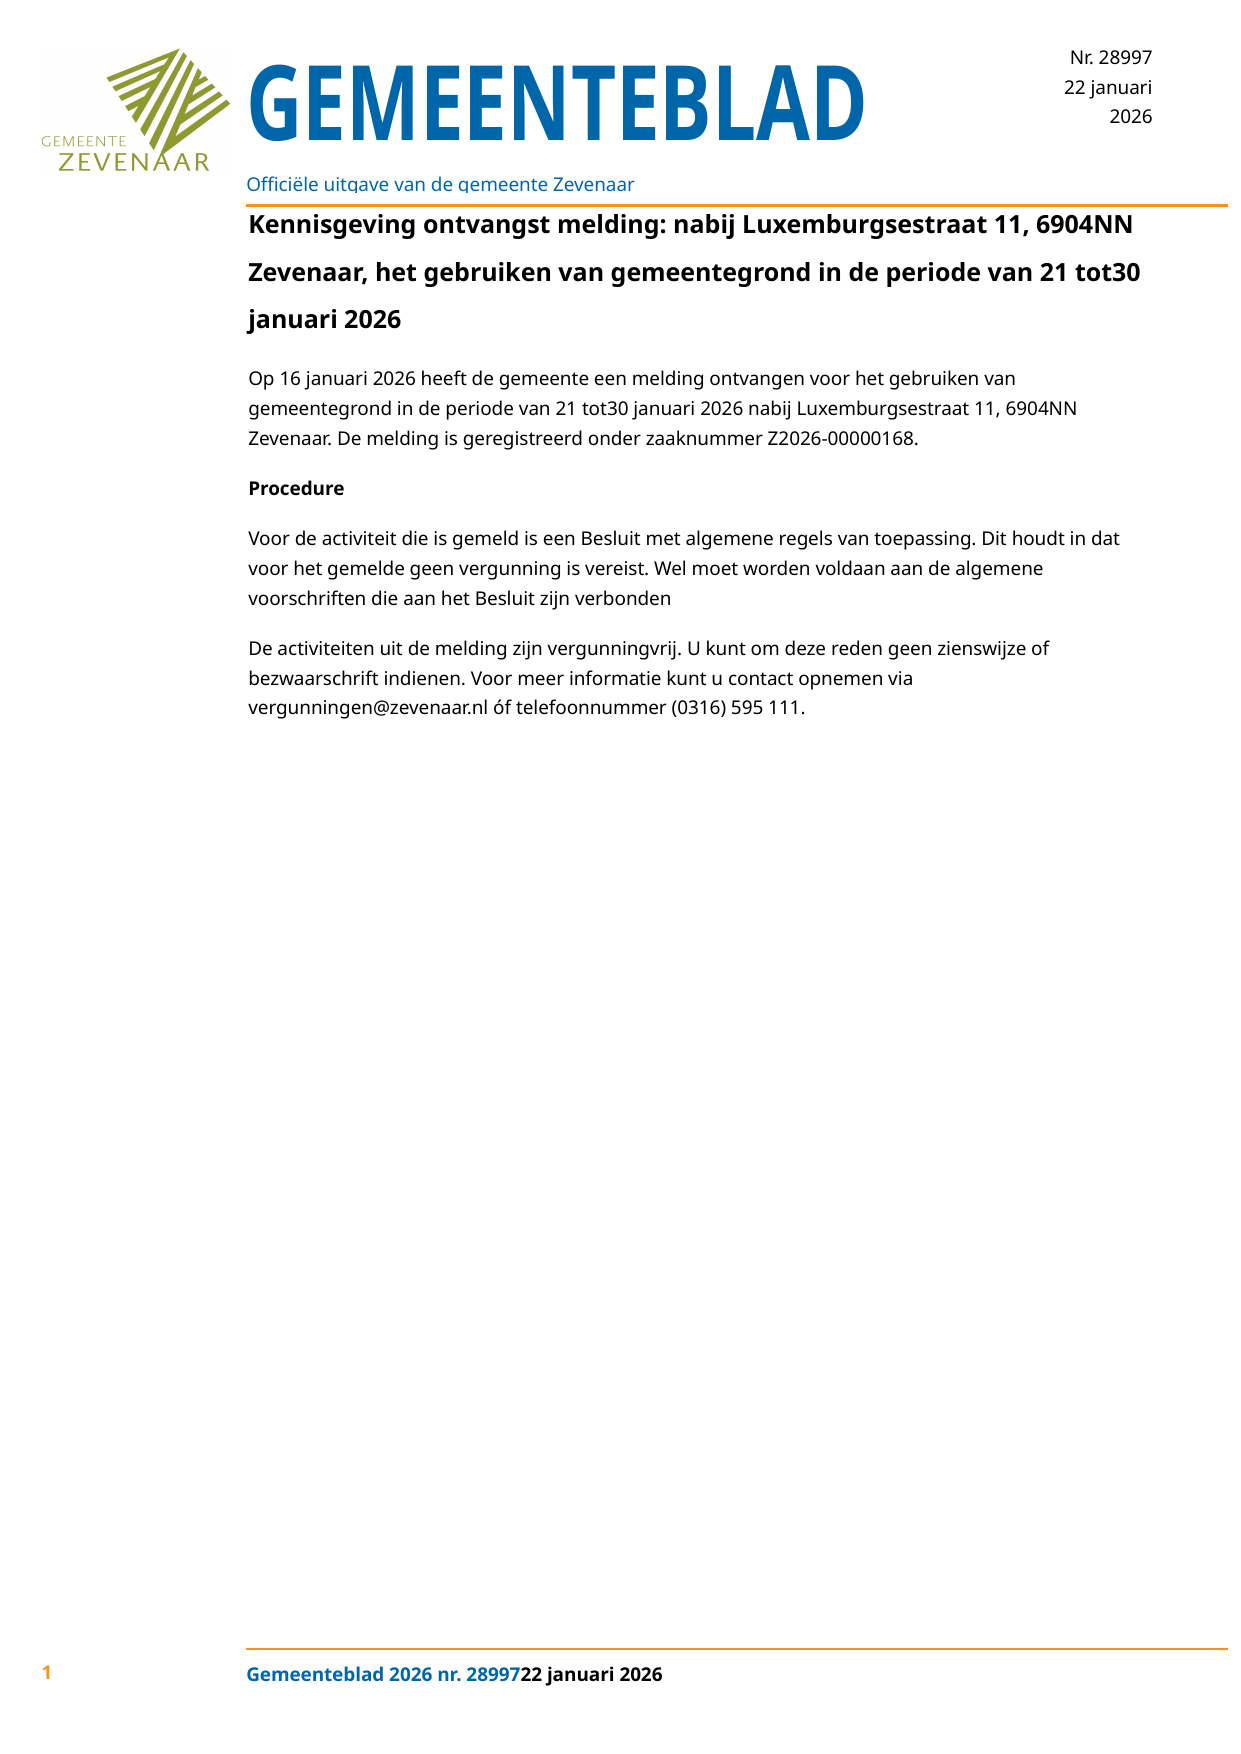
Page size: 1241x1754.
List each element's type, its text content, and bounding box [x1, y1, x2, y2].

text Op 16 januari 2026 heeft de gemeente een melding ontvangen voor het gebruiken van gemeentegrond in de periode van 21 tot30 januari 2026 nabij Luxemburgsestraat 11, 6904NN Zevenaar. De melding is geregistreerd onder zaaknummer Z2026-00000168. [248, 366, 1152, 450]
text Kennisgeving ontvangst melding: nabij Luxemburgsestraat 11, 6904NN Zevenaar, het gebruiken van gemeentegrond in de periode van 21 tot30 januari 2026 [248, 207, 1152, 336]
text De activiteiten uit de melding zijn vergunningvrij. U kunt om deze reden geen zienswijze of bezwaarschrift indienen. Voor meer informatie kunt u contact opnemen via vergunningen@zevenaar.nl óf telefoonnummer (0316) 595 111. [248, 635, 1152, 720]
text Procedure [248, 475, 1152, 501]
text Voor de activiteit die is gemeld is een Besluit met algemene regels van toepassing. Dit houdt in dat voor het gemelde geen vergunning is vereist. Wel moet worden voldaan aan de algemene voorschriften die aan het Besluit zijn verbonden [248, 526, 1152, 610]
picture [41, 47, 231, 172]
